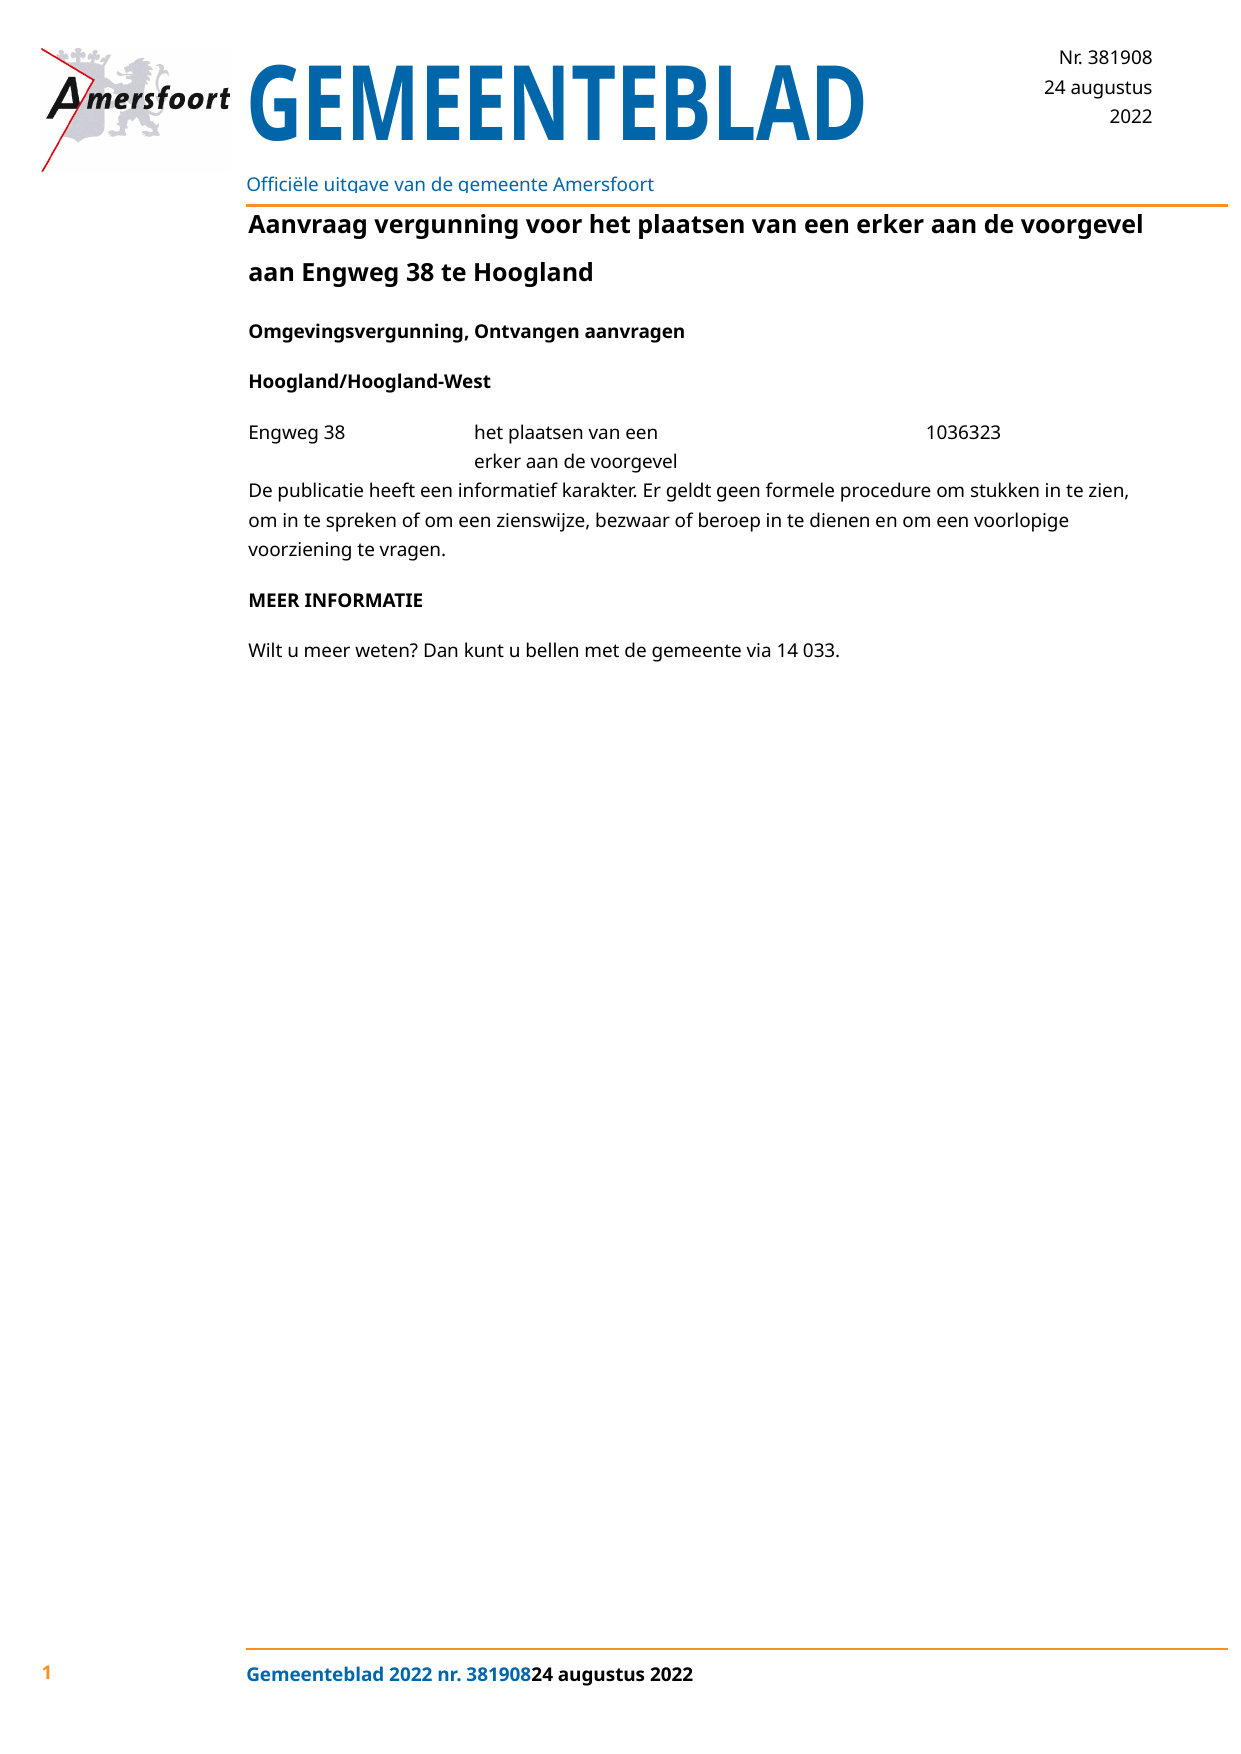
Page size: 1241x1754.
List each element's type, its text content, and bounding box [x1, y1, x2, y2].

text Hoogland/Hoogland-West [248, 368, 1152, 394]
text MEER INFORMATIE [248, 587, 1152, 613]
text Wilt u meer weten? Dan kunt u bellen met de gemeente via 14 033. [248, 637, 1152, 663]
picture [41, 47, 231, 172]
text Omgevingsvergunning, Ontvangen aanvragen [248, 318, 1152, 344]
table_header [700, 419, 926, 474]
text De publicatie heeft een informatief karakter. Er geldt geen formele procedure om stukken in te zien, om in te spreken of om een zienswijze, bezwaar of beroep in te dienen en om een voorlopige voorziening te vragen. [248, 477, 1152, 562]
table_header het plaatsen van een erker aan de voorgevel [474, 419, 700, 474]
table_header Engweg 38 [248, 419, 474, 474]
table_header 1036323 [926, 419, 1152, 474]
text Aanvraag vergunning voor het plaatsen van een erker aan de voorgevel aan Engweg 38 te Hoogland [248, 207, 1152, 288]
